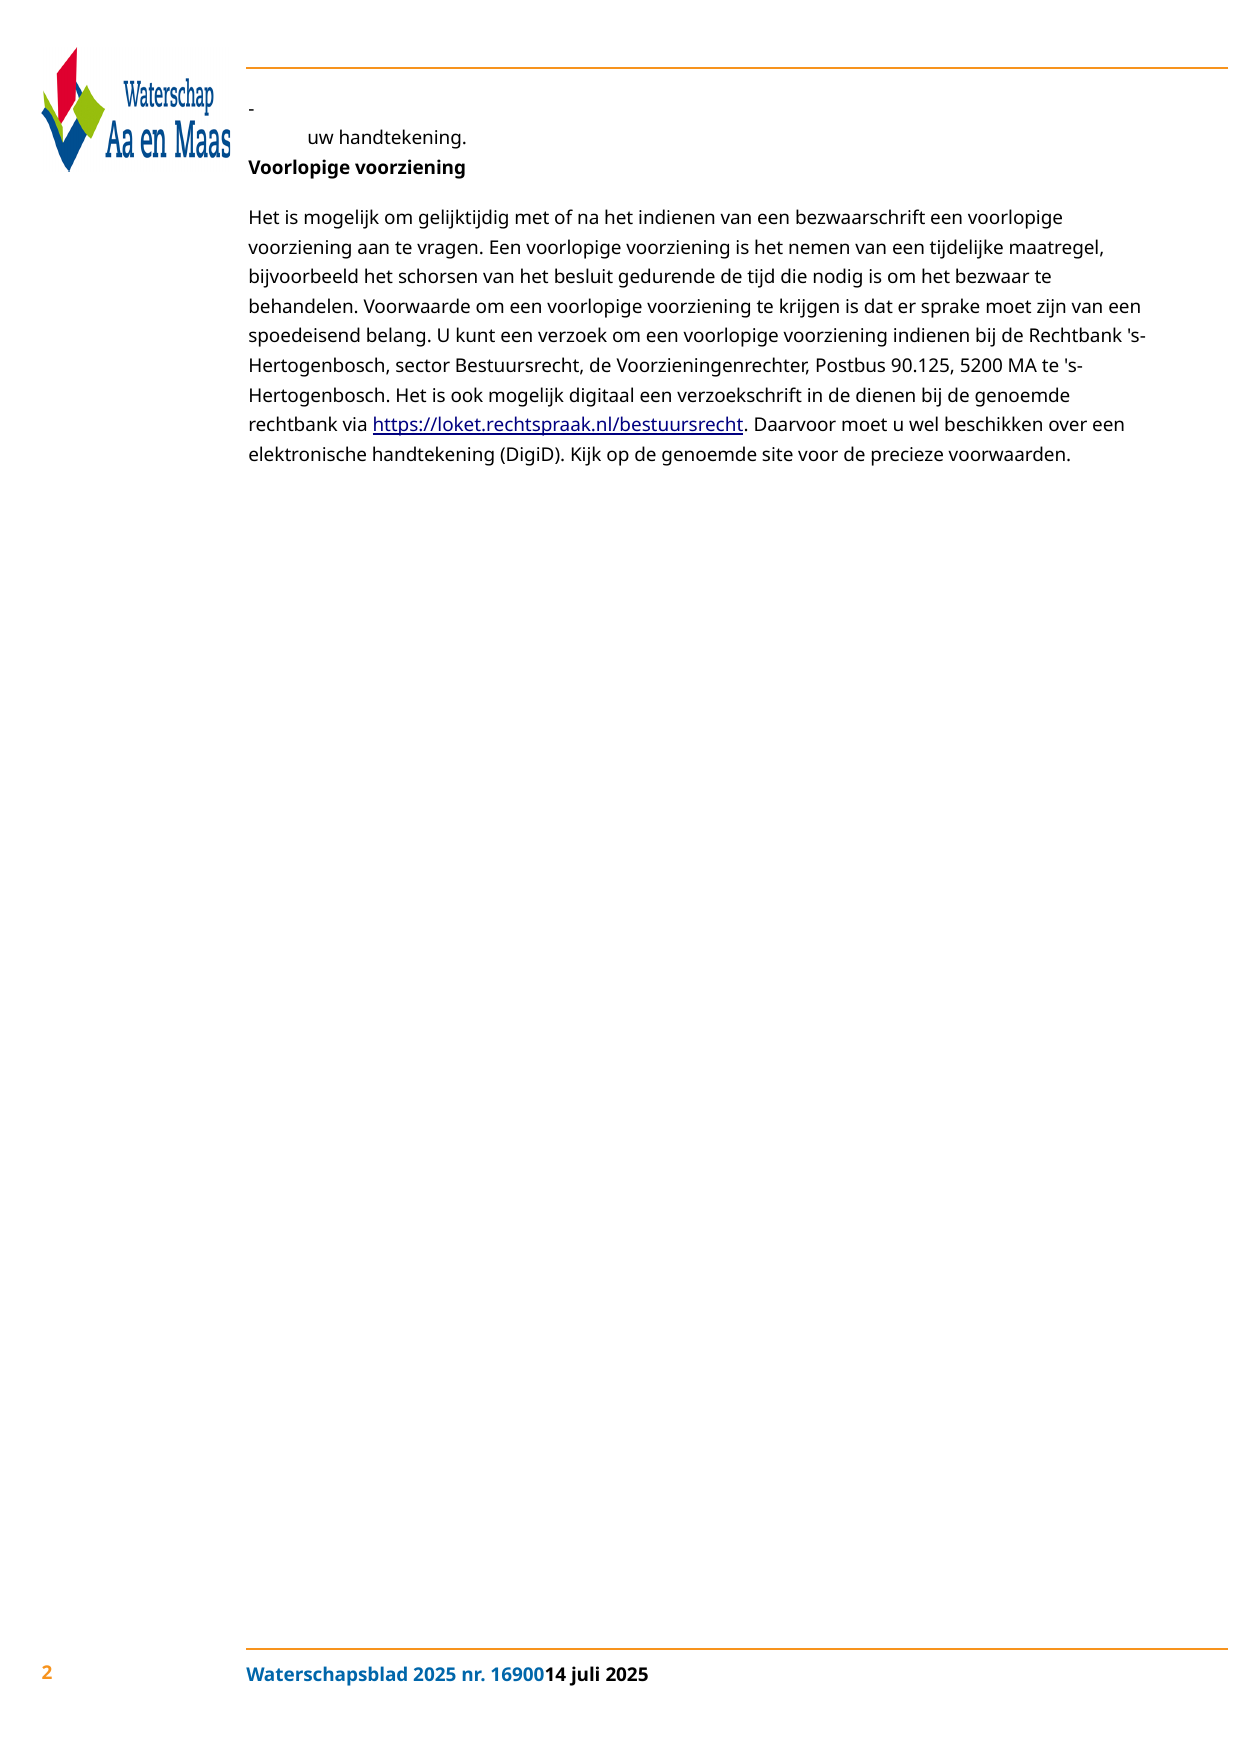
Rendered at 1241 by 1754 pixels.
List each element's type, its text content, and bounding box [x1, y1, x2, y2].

list uw handtekening. [248, 124, 1152, 150]
picture [41, 47, 231, 172]
text Voorlopige voorziening [248, 154, 1152, 180]
text Het is mogelijk om gelijktijdig met of na het indienen van een bezwaarschrift een voorlopige voorziening aan te vragen. Een voorlopige voorziening is het nemen van een tijdelijke maatregel, bijvoorbeeld het schorsen van het besluit gedurende de tijd die nodig is om het bezwaar te behandelen. Voorwaarde om een voorlopige voorziening te krijgen is dat er sprake moet zijn van een spoedeisend belang. U kunt een verzoek om een voorlopige voorziening indienen bij de Rechtbank 's-Hertogenbosch, sector Bestuursrecht, de Voorzieningenrechter, Postbus 90.125, 5200 MA te 's-Hertogenbosch. Het is ook mogelijk digitaal een verzoekschrift in de dienen bij de genoemde rechtbank via https://loket.rechtspraak.nl/bestuursrecht. Daarvoor moet u wel beschikken over een elektronische handtekening (DigiD). Kijk op de genoemde site voor de precieze voorwaarden. [248, 204, 1152, 467]
